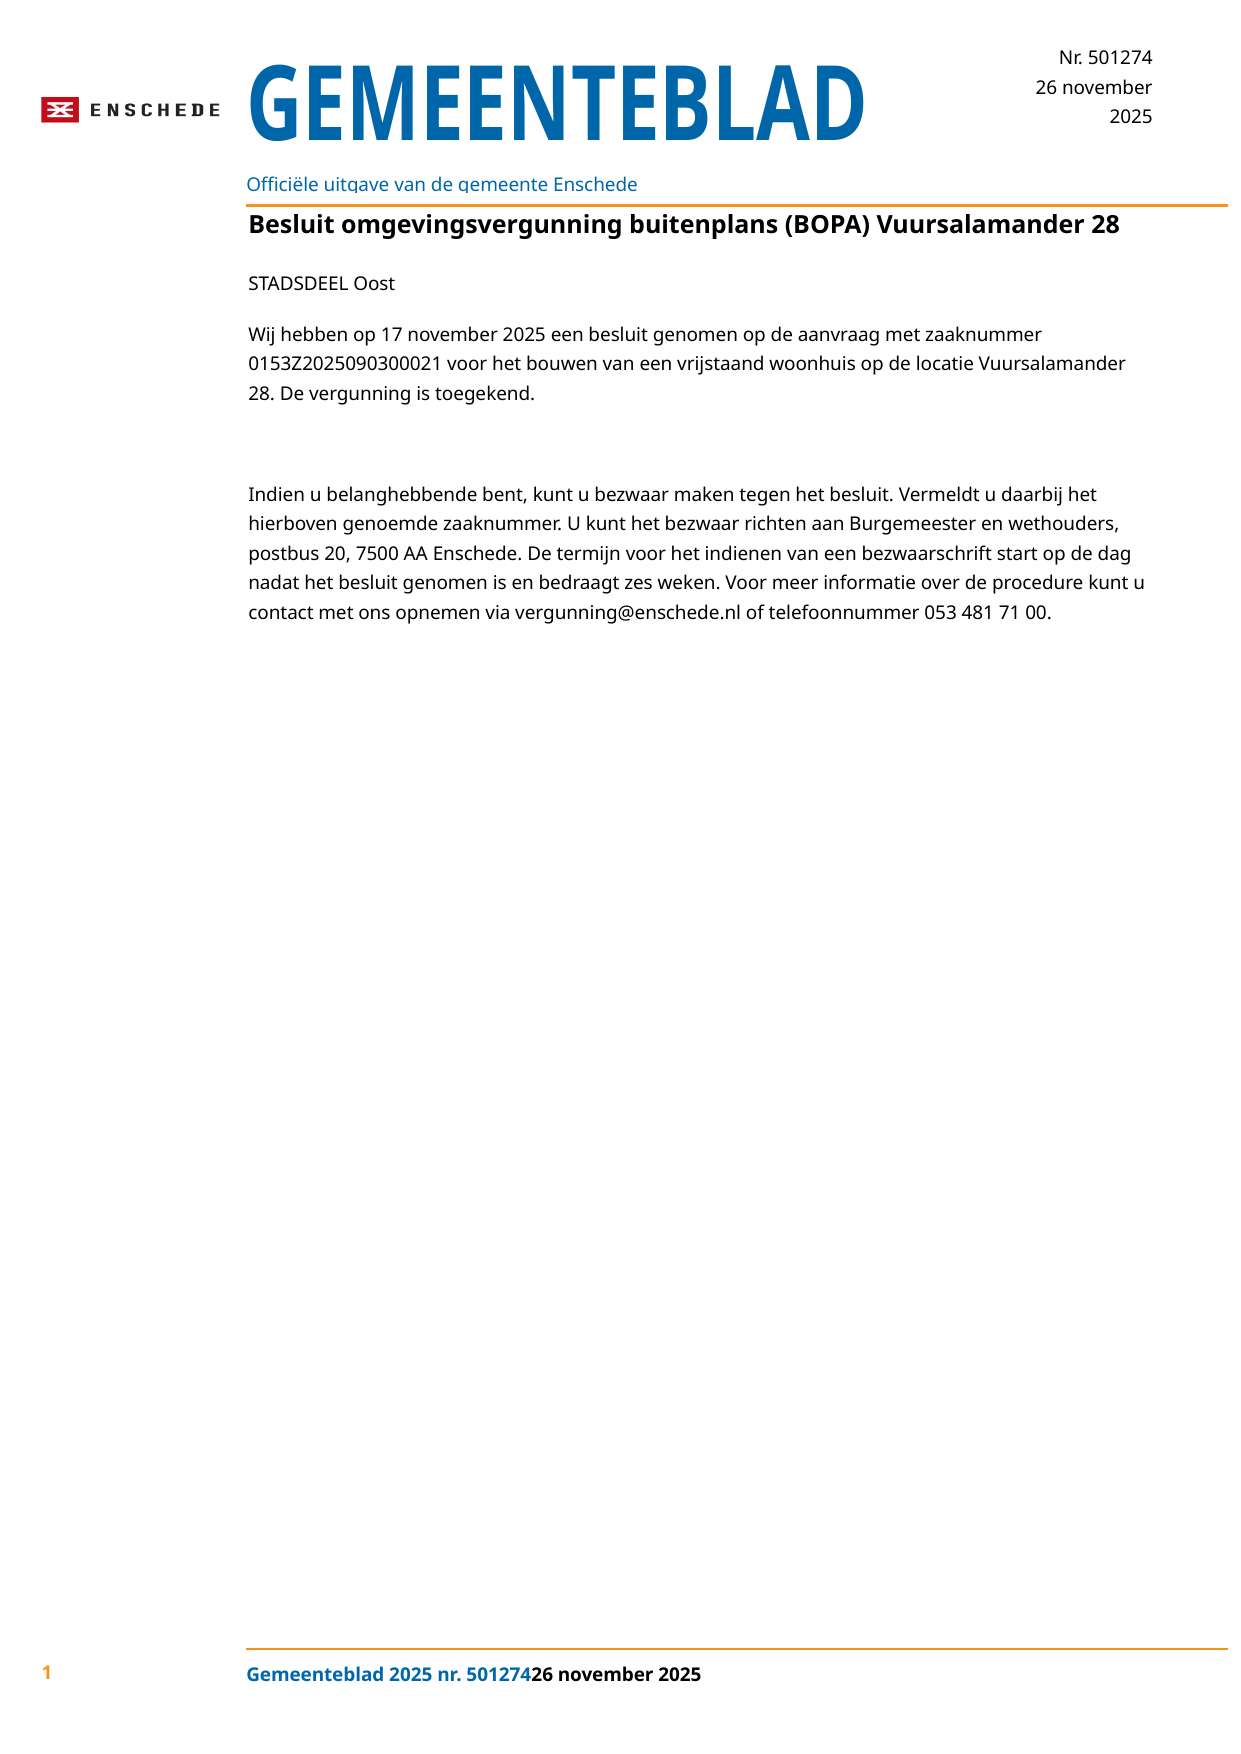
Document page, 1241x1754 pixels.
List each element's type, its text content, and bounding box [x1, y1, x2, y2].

text STADSDEEL Oost [248, 270, 1152, 296]
text Wij hebben op 17 november 2025 een besluit genomen op de aanvraag met zaaknummer 0153Z2025090300021 voor het bouwen van een vrijstaand woonhuis op de locatie Vuursalamander 28. De vergunning is toegekend. [248, 321, 1152, 406]
text Indien u belanghebbende bent, kunt u bezwaar maken tegen het besluit. Vermeldt u daarbij het hierboven genoemde zaaknummer. U kunt het bezwaar richten aan Burgemeester en wethouders, postbus 20, 7500 AA Enschede. De termijn voor het indienen van een bezwaarschrift start op de dag nadat het besluit genomen is en bedraagt zes weken. Voor meer informatie over de procedure kunt u contact met ons opnemen via vergunning@enschede.nl of telefoonnummer 053 481 71 00. [248, 481, 1152, 625]
text Besluit omgevingsvergunning buitenplans (BOPA) Vuursalamander 28 [248, 207, 1152, 241]
picture [41, 47, 231, 172]
